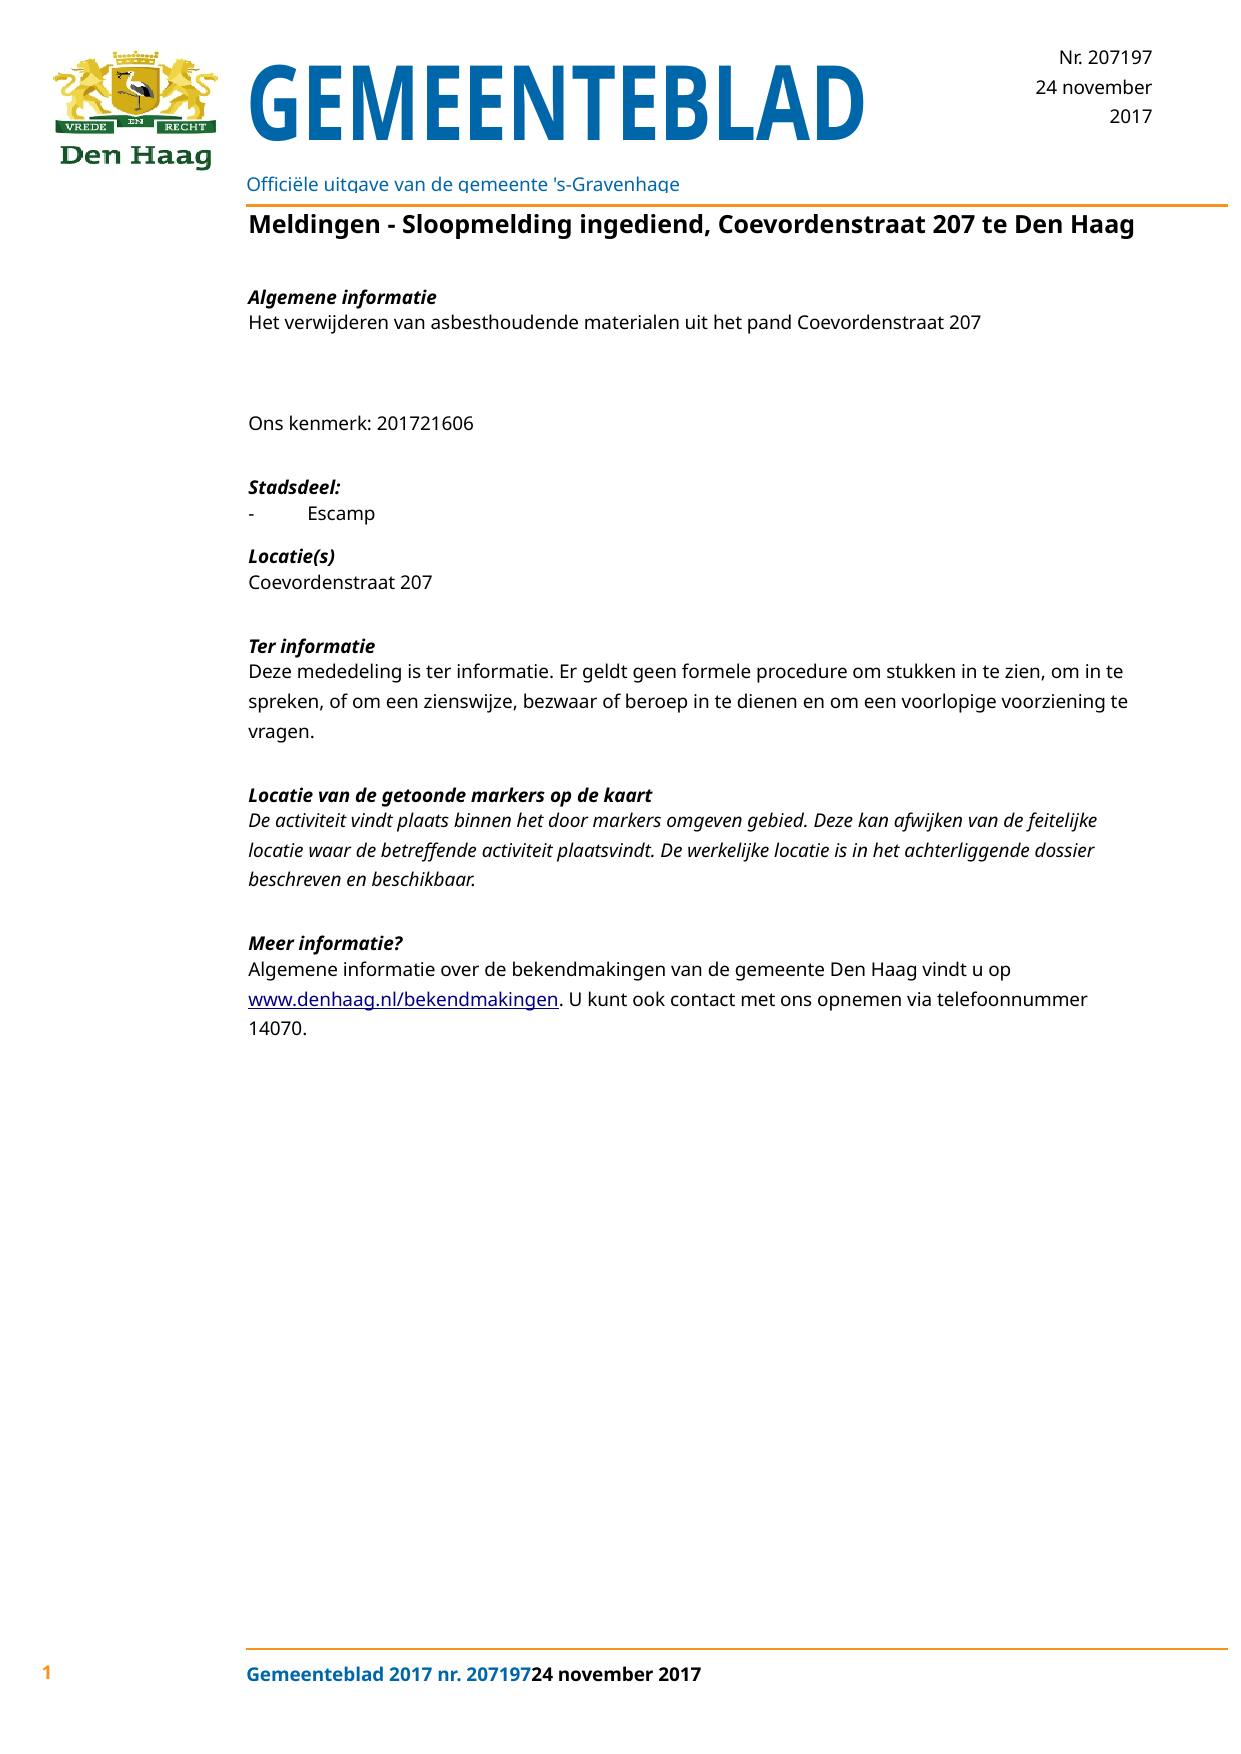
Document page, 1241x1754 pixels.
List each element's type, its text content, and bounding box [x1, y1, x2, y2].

text Algemene informatie over de bekendmakingen van de gemeente Den Haag vindt u op www.denhaag.nl/bekendmakingen. U kunt ook contact met ons opnemen via telefoonnummer 14070. [248, 956, 1152, 1041]
list Escamp [248, 500, 1152, 526]
picture [41, 47, 231, 172]
text Deze mededeling is ter informatie. Er geldt geen formele procedure om stukken in te zien, om in te spreken, of om een zienswijze, bezwaar of beroep in te dienen en om een voorlopige voorziening te vragen. [248, 659, 1152, 743]
text Stadsdeel: [248, 474, 1152, 500]
text Meer informatie? [248, 931, 1152, 956]
text Locatie van de getoonde markers op de kaart [248, 782, 1152, 807]
text Meldingen - Sloopmelding ingediend, Coevordenstraat 207 te Den Haag [248, 207, 1152, 241]
text Ter informatie [248, 633, 1152, 659]
text De activiteit vindt plaats binnen het door markers omgeven gebied. Deze kan afwijken van de feitelijke locatie waar de betreffende activiteit plaatsvindt. De werkelijke locatie is in het achterliggende dossier beschreven en beschikbaar. [248, 807, 1152, 892]
text Algemene informatie [248, 284, 1152, 309]
text Ons kenmerk: 201721606 [248, 410, 1152, 436]
text Coevordenstraat 207 [248, 569, 1152, 595]
text Het verwijderen van asbesthoudende materialen uit het pand Coevordenstraat 207 [248, 309, 1152, 335]
text Locatie(s) [248, 543, 1152, 569]
